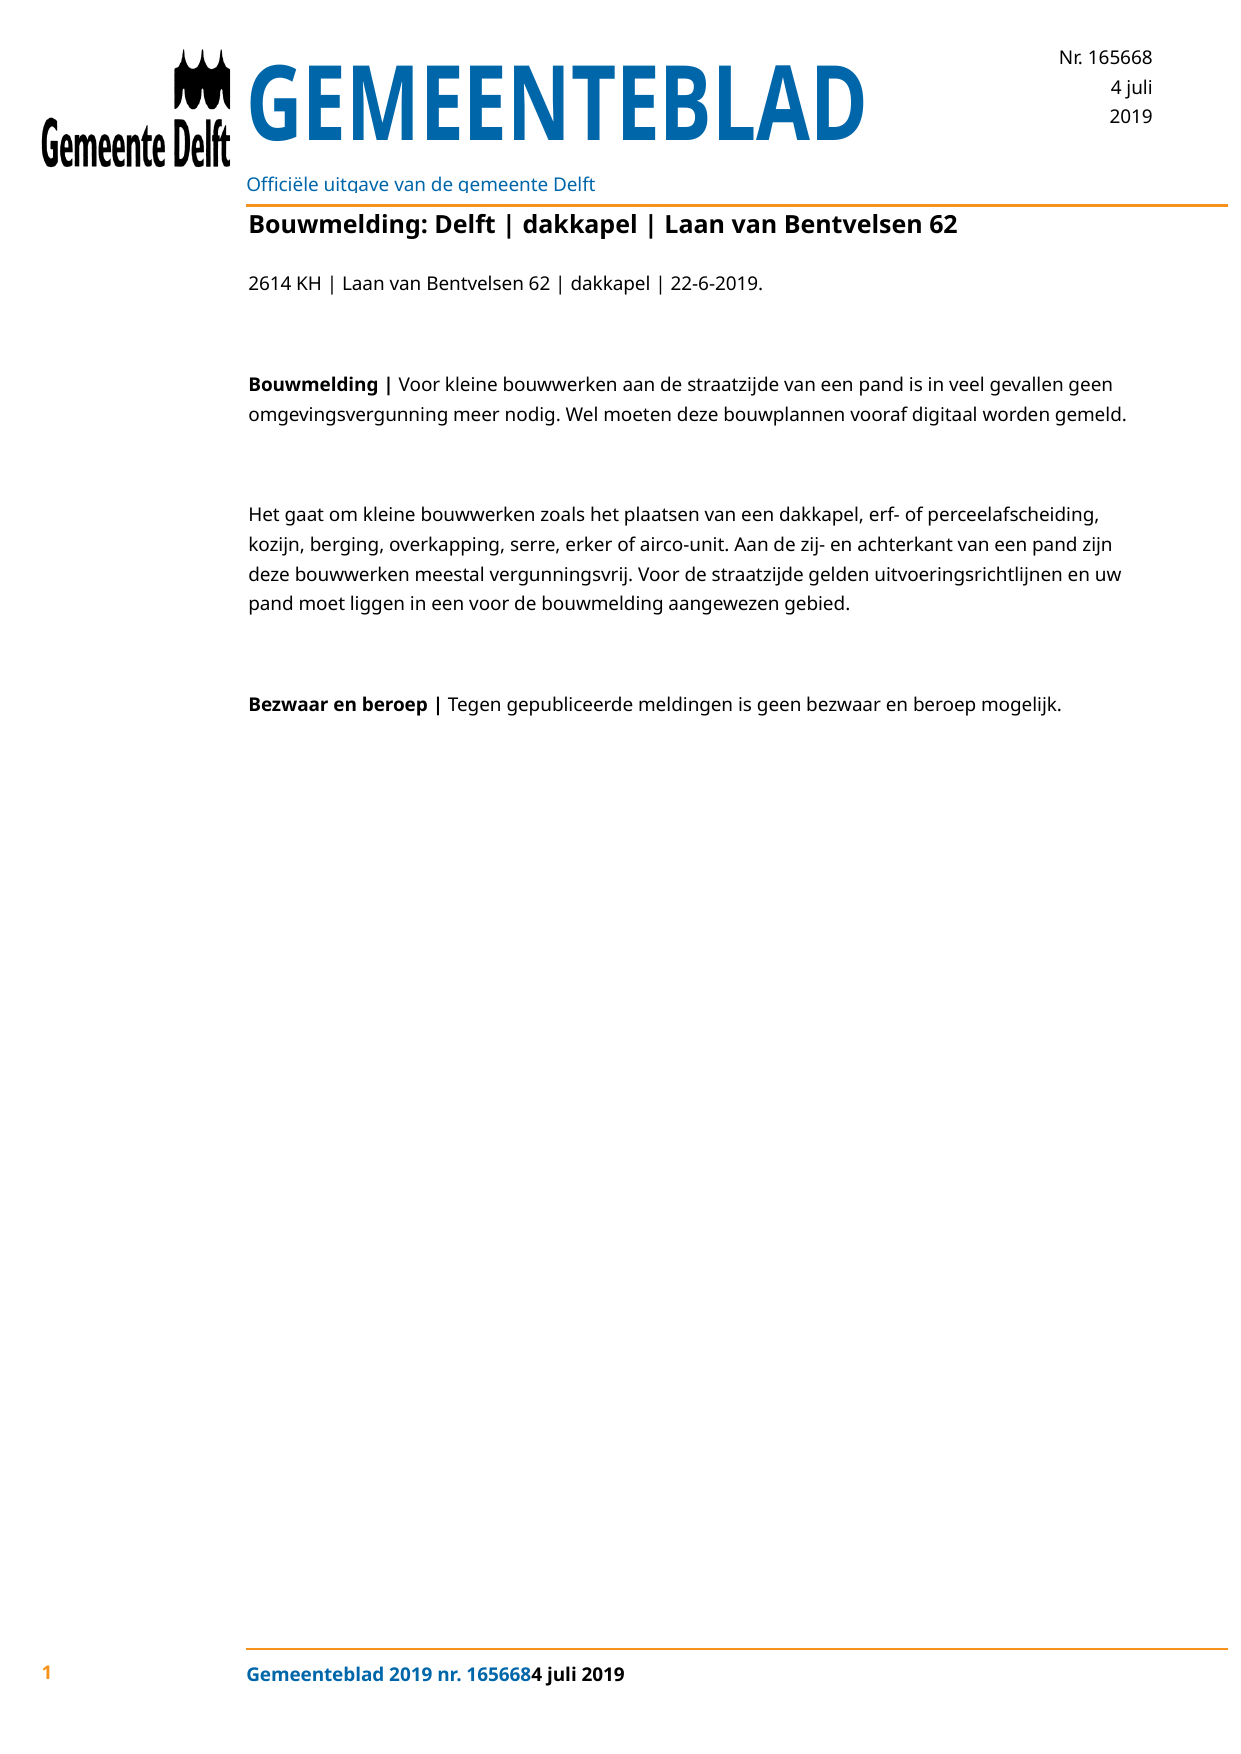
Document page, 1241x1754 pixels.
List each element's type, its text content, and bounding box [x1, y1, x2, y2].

text Bouwmelding | Voor kleine bouwwerken aan de straatzijde van een pand is in veel gevallen geen omgevingsvergunning meer nodig. Wel moeten deze bouwplannen vooraf digitaal worden gemeld. [248, 371, 1152, 426]
text Het gaat om kleine bouwwerken zoals het plaatsen van een dakkapel, erf- of perceelafscheiding, kozijn, berging, overkapping, serre, erker of airco-unit. Aan de zij- en achterkant van een pand zijn deze bouwwerken meestal vergunningsvrij. Voor de straatzijde gelden uitvoeringsrichtlijnen en uw pand moet liggen in een voor de bouwmelding aangewezen gebied. [248, 502, 1152, 616]
text 2614 KH | Laan van Bentvelsen 62 | dakkapel | 22-6-2019. [248, 270, 1152, 296]
text Bezwaar en beroep | Tegen gepubliceerde meldingen is geen bezwaar en beroep mogelijk. [248, 691, 1152, 717]
picture [41, 47, 231, 172]
text Bouwmelding: Delft | dakkapel | Laan van Bentvelsen 62 [248, 207, 1152, 241]
